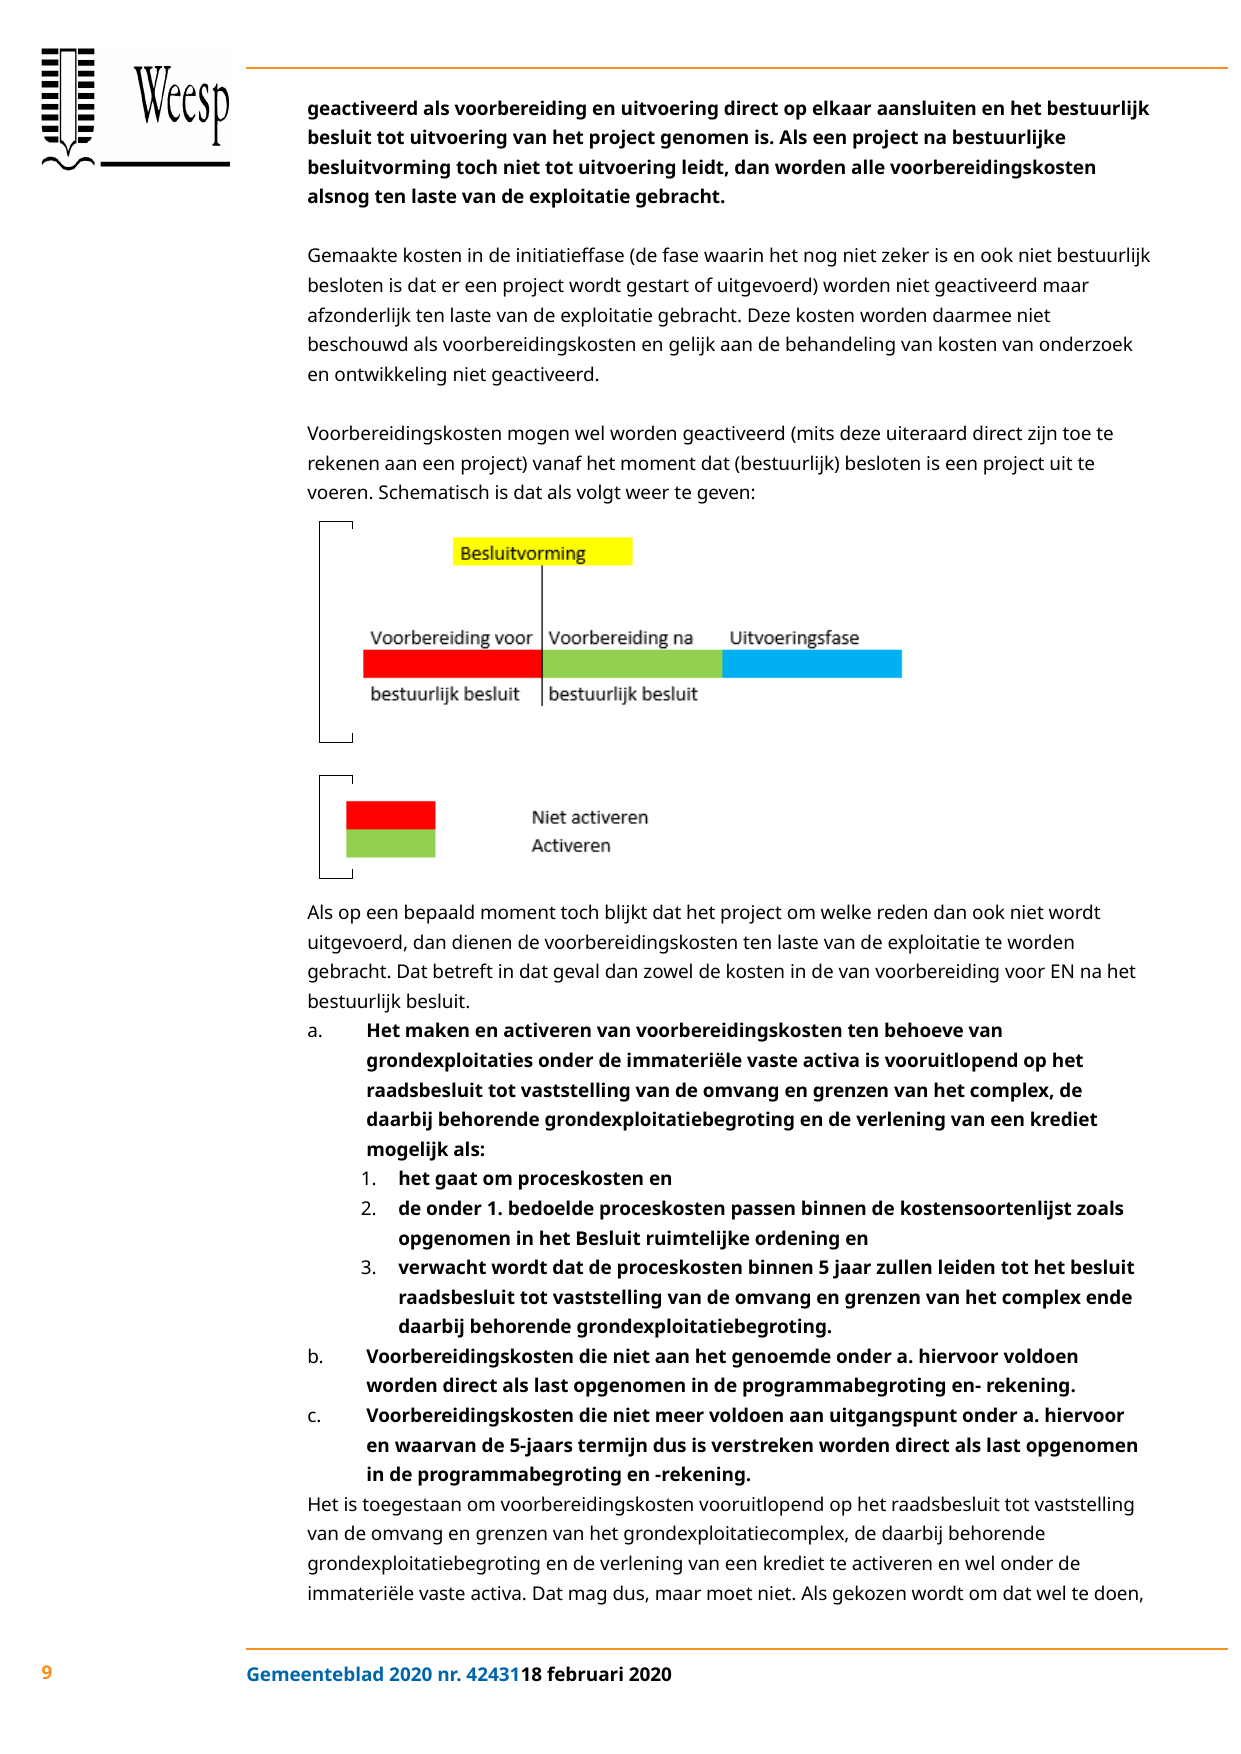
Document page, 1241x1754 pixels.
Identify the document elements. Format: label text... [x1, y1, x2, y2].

list het gaat om proceskosten en [361, 1166, 1152, 1191]
list geactiveerd als voorbereiding en uitvoering direct op elkaar aansluiten en het bestuurlijk besluit tot uitvoering van het project genomen is. Als een project na bestuurlijke besluitvorming toch niet tot uitvoering leidt, dan worden alle voorbereidingskosten alsnog ten laste van de exploitatie gebracht. [248, 95, 1152, 209]
picture [41, 47, 231, 172]
list Het is toegestaan om voorbereidingskosten vooruitlopend op het raadsbesluit tot vaststelling van de omvang en grenzen van het grondexploitatiecomplex, de daarbij behorende grondexploitatiebegroting en de verlening van een krediet te activeren en wel onder de immateriële vaste activa. Dat mag dus, maar moet niet. Als gekozen wordt om dat wel te doen, [248, 1491, 1152, 1606]
list Het maken en activeren van voorbereidingskosten ten behoeve van grondexploitaties onder de immateriële vaste activa is vooruitlopend op het raadsbesluit tot vaststelling van de omvang en grenzen van het complex, de daarbij behorende grondexploitatiebegroting en de verlening van een krediet mogelijk als: [307, 1018, 1152, 1162]
list Voorbereidingskosten mogen wel worden geactiveerd (mits deze uiteraard direct zijn toe te rekenen aan een project) vanaf het moment dat (bestuurlijk) besloten is een project uit te voeren. Schematisch is dat als volgt weer te geven: [248, 420, 1152, 505]
list de onder 1. bedoelde proceskosten passen binnen de kostensoortenlijst zoals opgenomen in het Besluit ruimtelijke ordening en [361, 1195, 1152, 1251]
list verwacht wordt dat de proceskosten binnen 5 jaar zullen leiden tot het besluit raadsbesluit tot vaststelling van de omvang en grenzen van het complex ende daarbij behorende grondexploitatiebegroting. [361, 1254, 1152, 1339]
list Voorbereidingskosten die niet aan het genoemde onder a. hiervoor voldoen worden direct als last opgenomen in de programmabegroting en- rekening. [307, 1343, 1152, 1398]
list Als op een bepaald moment toch blijkt dat het project om welke reden dan ook niet wordt uitgevoerd, dan dienen de voorbereidingskosten ten laste van de exploitatie te worden gebracht. Dat betreft in dat geval dan zowel de kosten in de van voorbereiding voor EN na het bestuurlijk besluit. [248, 899, 1152, 1014]
picture [327, 784, 919, 869]
list Gemaakte kosten in de initiatieffase (de fase waarin het nog niet zeker is en ook niet bestuurlijk besloten is dat er een project wordt gestart of uitgevoerd) worden niet geactiveerd maar afzonderlijk ten laste van de exploitatie gebracht. Deze kosten worden daarmee niet beschouwd als voorbereidingskosten en gelijk aan de behandeling van kosten van onderzoek en ontwikkeling niet geactiveerd. [248, 243, 1152, 387]
list Voorbereidingskosten die niet meer voldoen aan uitgangspunt onder a. hiervoor en waarvan de 5-jaars termijn dus is verstreken worden direct als last opgenomen in de programmabegroting en -rekening. [307, 1402, 1152, 1487]
picture [327, 529, 919, 733]
